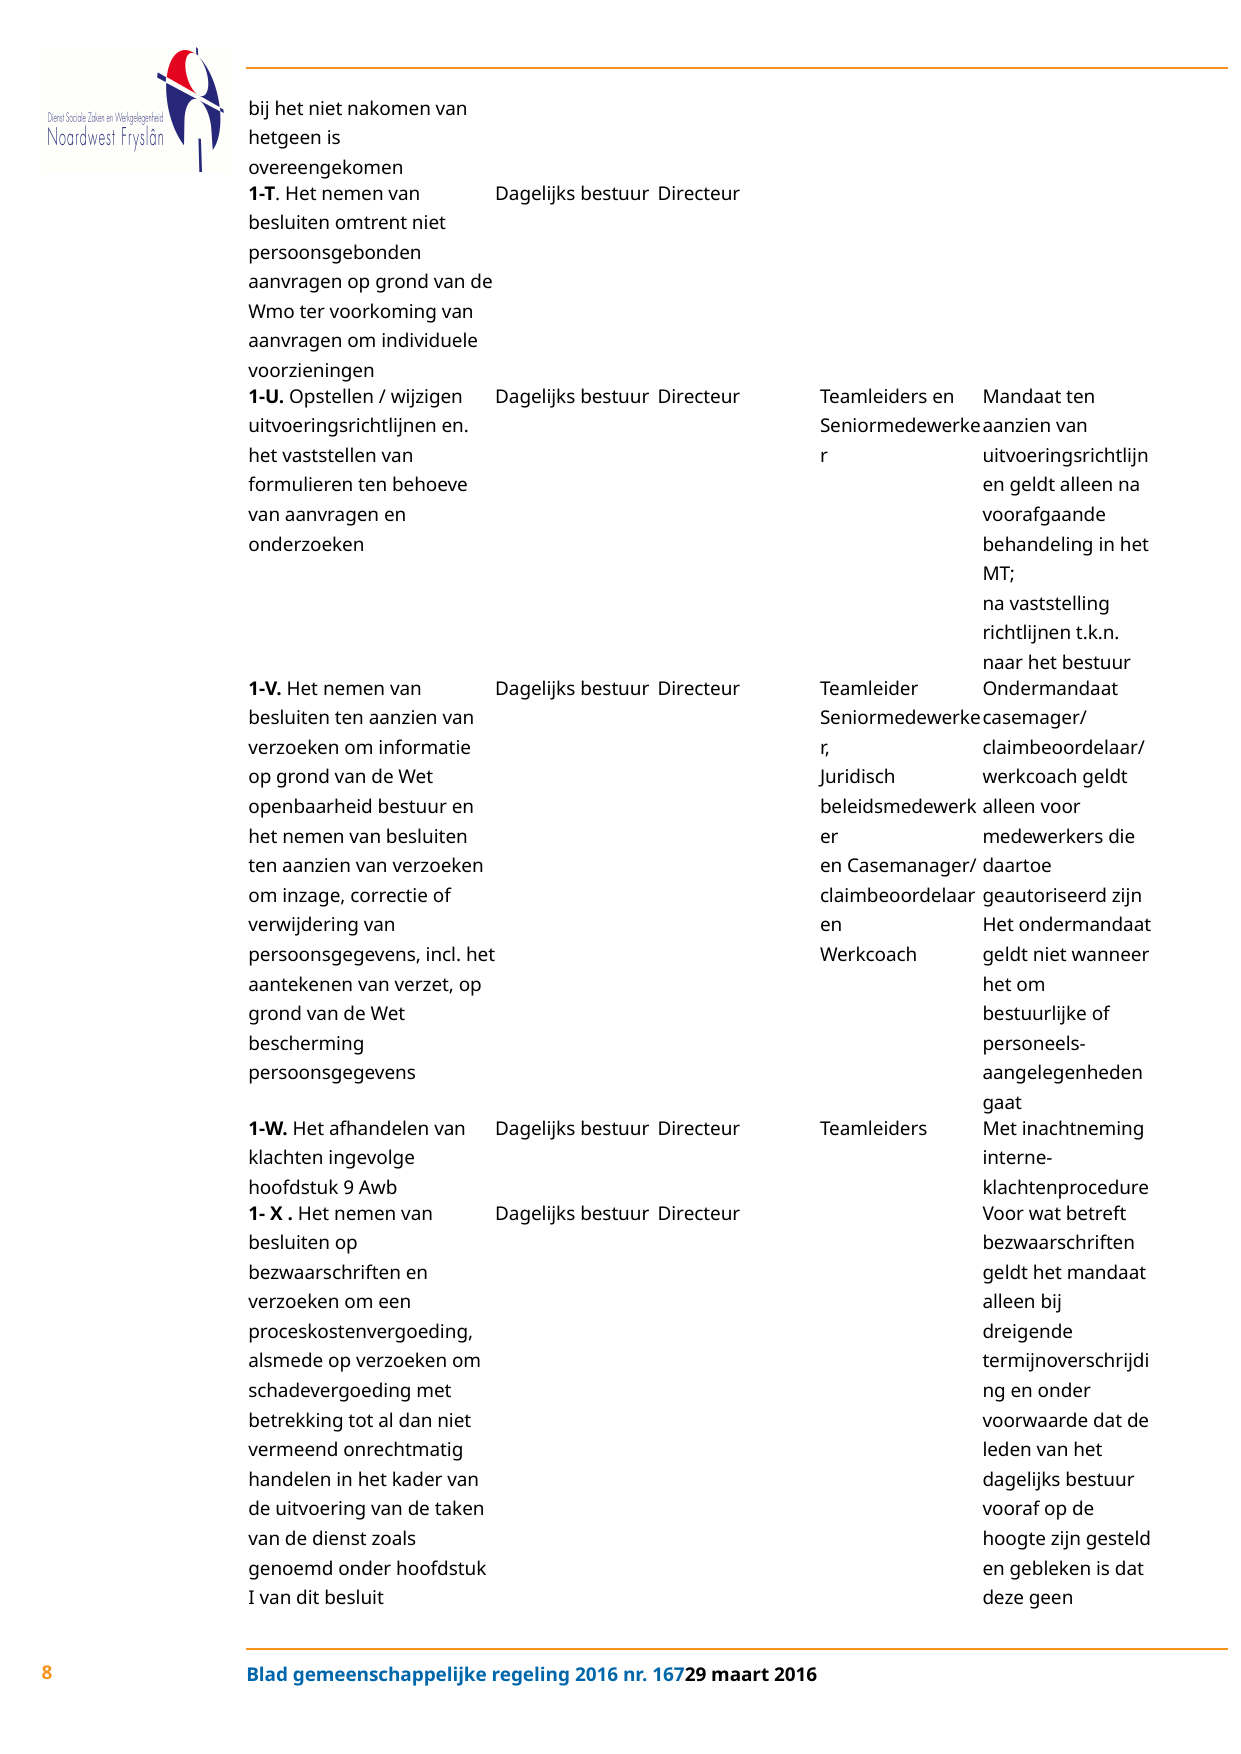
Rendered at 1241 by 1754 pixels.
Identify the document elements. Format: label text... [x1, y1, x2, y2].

table_cell 1-W. Het afhandelen van klachten ingevolge hoofdstuk 9 Awb [248, 1115, 495, 1200]
table_cell 1-T. Het nemen van besluiten omtrent niet persoonsgebonden aanvragen op grond van de Wmo ter voorkoming van aanvragen om individuele voorzieningen [248, 180, 495, 383]
picture [41, 47, 231, 172]
table_cell Teamleider Seniormedewerker, Juridisch beleidsmedewerker en Casemanager/ claimbeoordelaar en Werkcoach [820, 675, 982, 1115]
table_cell Dagelijks bestuur [495, 180, 657, 383]
table_cell [820, 95, 982, 180]
table_cell Dagelijks bestuur [495, 1200, 657, 1610]
table_cell Dagelijks bestuur [495, 1115, 657, 1200]
table_cell Directeur [658, 675, 820, 1115]
table_cell Voor wat betreft bezwaarschriften geldt het mandaat alleen bij dreigende termijnoverschrijding en onder voorwaarde dat de leden van het dagelijks bestuur vooraf op de hoogte zijn gesteld en gebleken is dat deze geen [982, 1200, 1152, 1610]
table_cell [982, 95, 1152, 180]
table_cell [658, 95, 820, 180]
table_cell 1-U. Opstellen / wijzigen uitvoeringsrichtlijnen en. het vaststellen van formulieren ten behoeve van aanvragen en onderzoeken [248, 383, 495, 675]
table_cell Dagelijks bestuur [495, 675, 657, 1115]
table_cell Dagelijks bestuur [495, 383, 657, 675]
table_cell Directeur [658, 180, 820, 383]
table_cell 1- X . Het nemen van besluiten op bezwaarschriften en verzoeken om een proceskostenvergoeding, alsmede op verzoeken om schadevergoeding met betrekking tot al dan niet vermeend onrechtmatig handelen in het kader van de uitvoering van de taken van de dienst zoals genoemd onder hoofdstuk I van dit besluit [248, 1200, 495, 1610]
table_cell Directeur [658, 1200, 820, 1610]
table_cell [820, 1200, 982, 1610]
table_cell Met inachtneming interne-klachtenprocedure [982, 1115, 1152, 1200]
table_cell [495, 95, 657, 180]
table_cell Mandaat ten aanzien van uitvoeringsrichtlijnen geldt alleen na voorafgaande behandeling in het MT; na vaststelling richtlijnen t.k.n. naar het bestuur [982, 383, 1152, 675]
table_cell Ondermandaat casemager/ claimbeoordelaar/ werkcoach geldt alleen voor medewerkers die daartoe geautoriseerd zijn Het ondermandaat geldt niet wanneer het om bestuurlijke of personeels-aangelegenheden gaat [982, 675, 1152, 1115]
table_cell [820, 180, 982, 383]
table_cell bij het niet nakomen van hetgeen is overeengekomen [248, 95, 495, 180]
table_cell Directeur [658, 383, 820, 675]
table_cell Teamleiders [820, 1115, 982, 1200]
table_cell Directeur [658, 1115, 820, 1200]
table_cell Teamleiders en Seniormedewerker [820, 383, 982, 675]
table_cell 1-V. Het nemen van besluiten ten aanzien van verzoeken om informatie op grond van de Wet openbaarheid bestuur en het nemen van besluiten ten aanzien van verzoeken om inzage, correctie of verwijdering van persoonsgegevens, incl. het aantekenen van verzet, op grond van de Wet bescherming persoonsgegevens [248, 675, 495, 1115]
table_cell [982, 180, 1152, 383]
